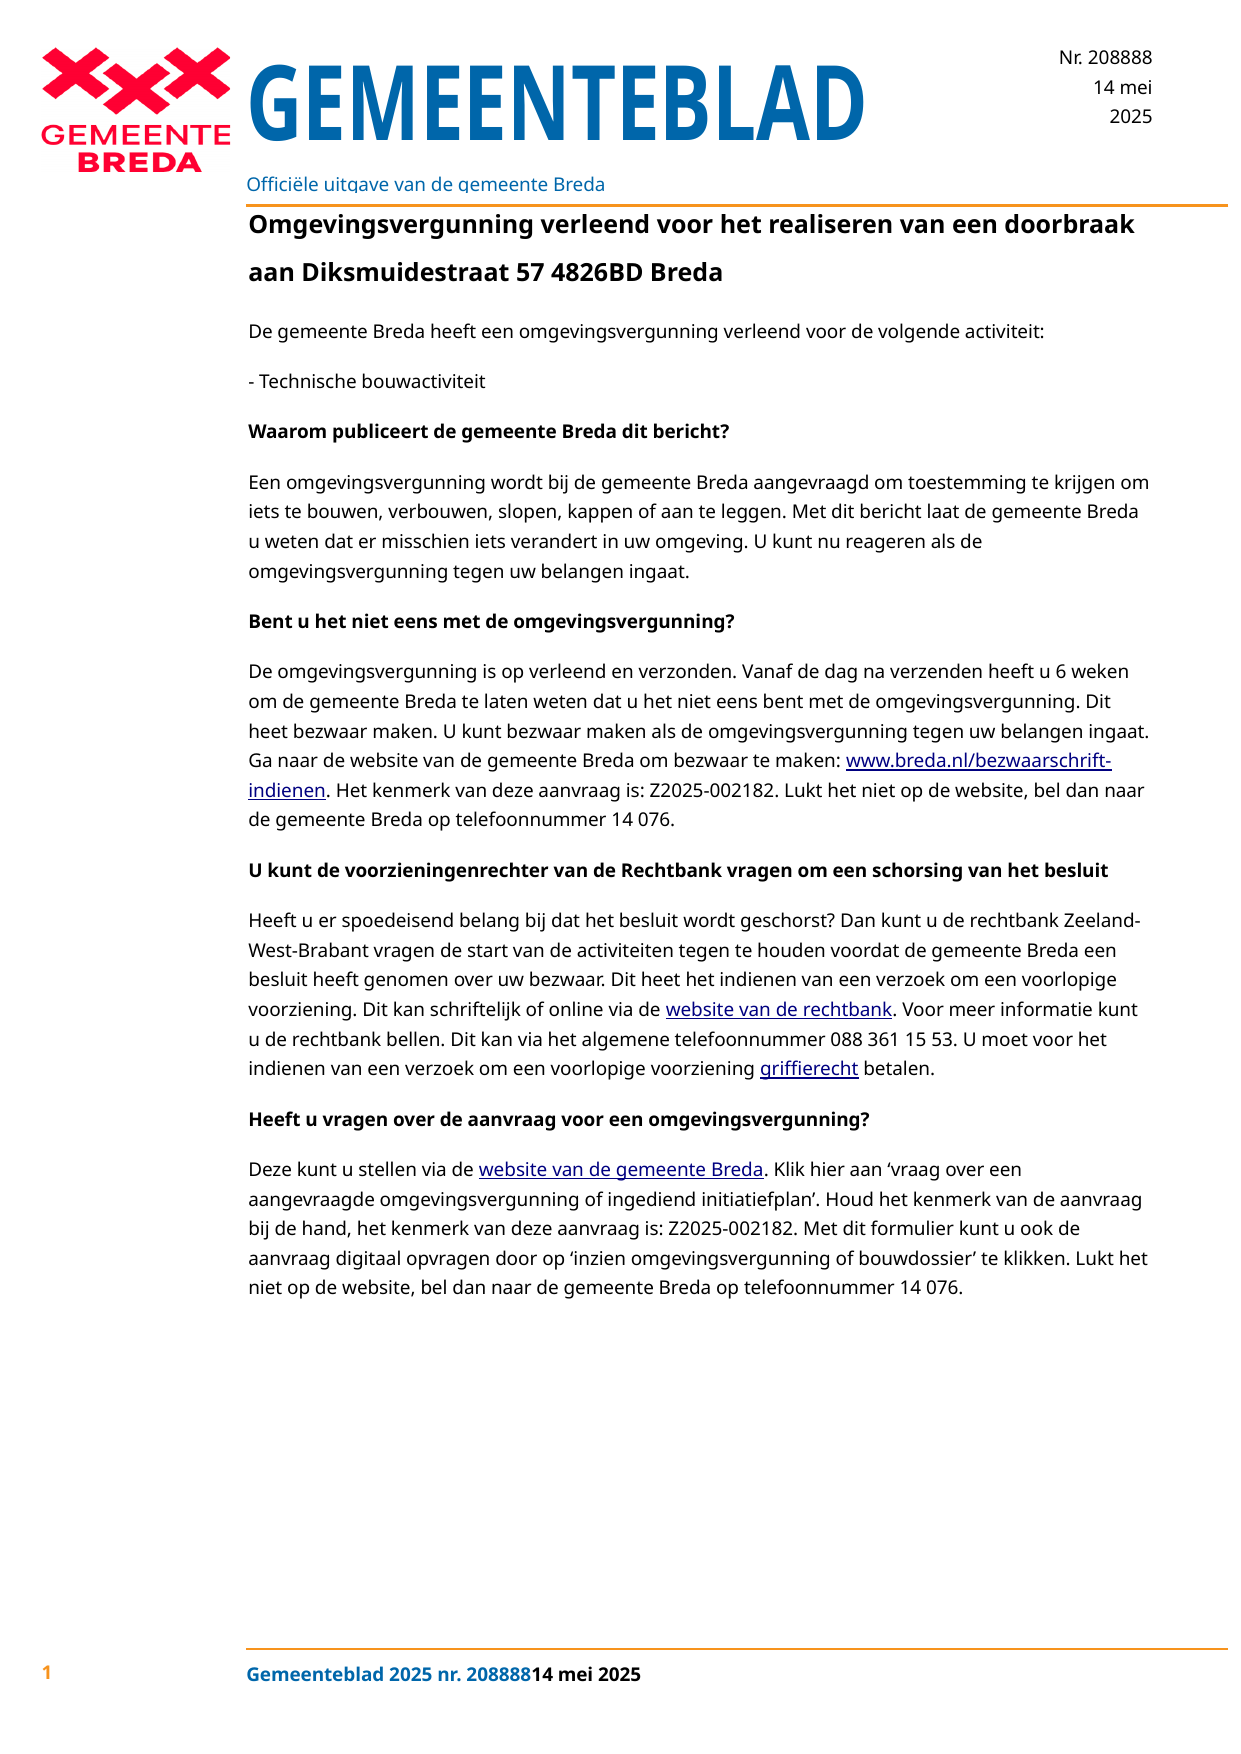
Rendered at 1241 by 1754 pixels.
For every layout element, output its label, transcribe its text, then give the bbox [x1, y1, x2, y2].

text U kunt de voorzieningenrechter van de Rechtbank vragen om een schorsing van het besluit [248, 857, 1152, 883]
text Omgevingsvergunning verleend voor het realiseren van een doorbraak aan Diksmuidestraat 57 4826BD Breda [248, 207, 1152, 288]
text Een omgevingsvergunning wordt bij de gemeente Breda aangevraagd om toestemming te krijgen om iets te bouwen, verbouwen, slopen, kappen of aan te leggen. Met dit bericht laat de gemeente Breda u weten dat er misschien iets verandert in uw omgeving. U kunt nu reageren als de omgevingsvergunning tegen uw belangen ingaat. [248, 469, 1152, 584]
text Bent u het niet eens met de omgevingsvergunning? [248, 608, 1152, 634]
text Heeft u er spoedeisend belang bij dat het besluit wordt geschorst? Dan kunt u de rechtbank Zeeland-West-Brabant vragen de start van de activiteiten tegen te houden voordat de gemeente Breda een besluit heeft genomen over uw bezwaar. Dit heet het indienen van een verzoek om een voorlopige voorziening. Dit kan schriftelijk of online via de website van de rechtbank. Voor meer informatie kunt u de rechtbank bellen. Dit kan via het algemene telefoonnummer 088 361 15 53. U moet voor het indienen van een verzoek om een voorlopige voorziening griffierecht betalen. [248, 907, 1152, 1081]
text Deze kunt u stellen via de website van de gemeente Breda. Klik hier aan ‘vraag over een aangevraagde omgevingsvergunning of ingediend initiatiefplan’. Houd het kenmerk van de aanvraag bij de hand, het kenmerk van deze aanvraag is: Z2025-002182. Met dit formulier kunt u ook de aanvraag digitaal opvragen door op ‘inzien omgevingsvergunning of bouwdossier’ te klikken. Lukt het niet op de website, bel dan naar de gemeente Breda op telefoonnummer 14 076. [248, 1156, 1152, 1300]
picture [41, 47, 231, 172]
text De gemeente Breda heeft een omgevingsvergunning verleend voor de volgende activiteit: [248, 318, 1152, 344]
text De omgevingsvergunning is op verleend en verzonden. Vanaf de dag na verzenden heeft u 6 weken om de gemeente Breda te laten weten dat u het niet eens bent met de omgevingsvergunning. Dit heet bezwaar maken. U kunt bezwaar maken als de omgevingsvergunning tegen uw belangen ingaat. Ga naar de website van de gemeente Breda om bezwaar te maken: www.breda.nl/bezwaarschrift-indienen. Het kenmerk van deze aanvraag is: Z2025-002182. Lukt het niet op de website, bel dan naar de gemeente Breda op telefoonnummer 14 076. [248, 659, 1152, 832]
text Waarom publiceert de gemeente Breda dit bericht? [248, 419, 1152, 444]
text - Technische bouwactiviteit [248, 368, 1152, 394]
text Heeft u vragen over de aanvraag voor een omgevingsvergunning? [248, 1106, 1152, 1132]
